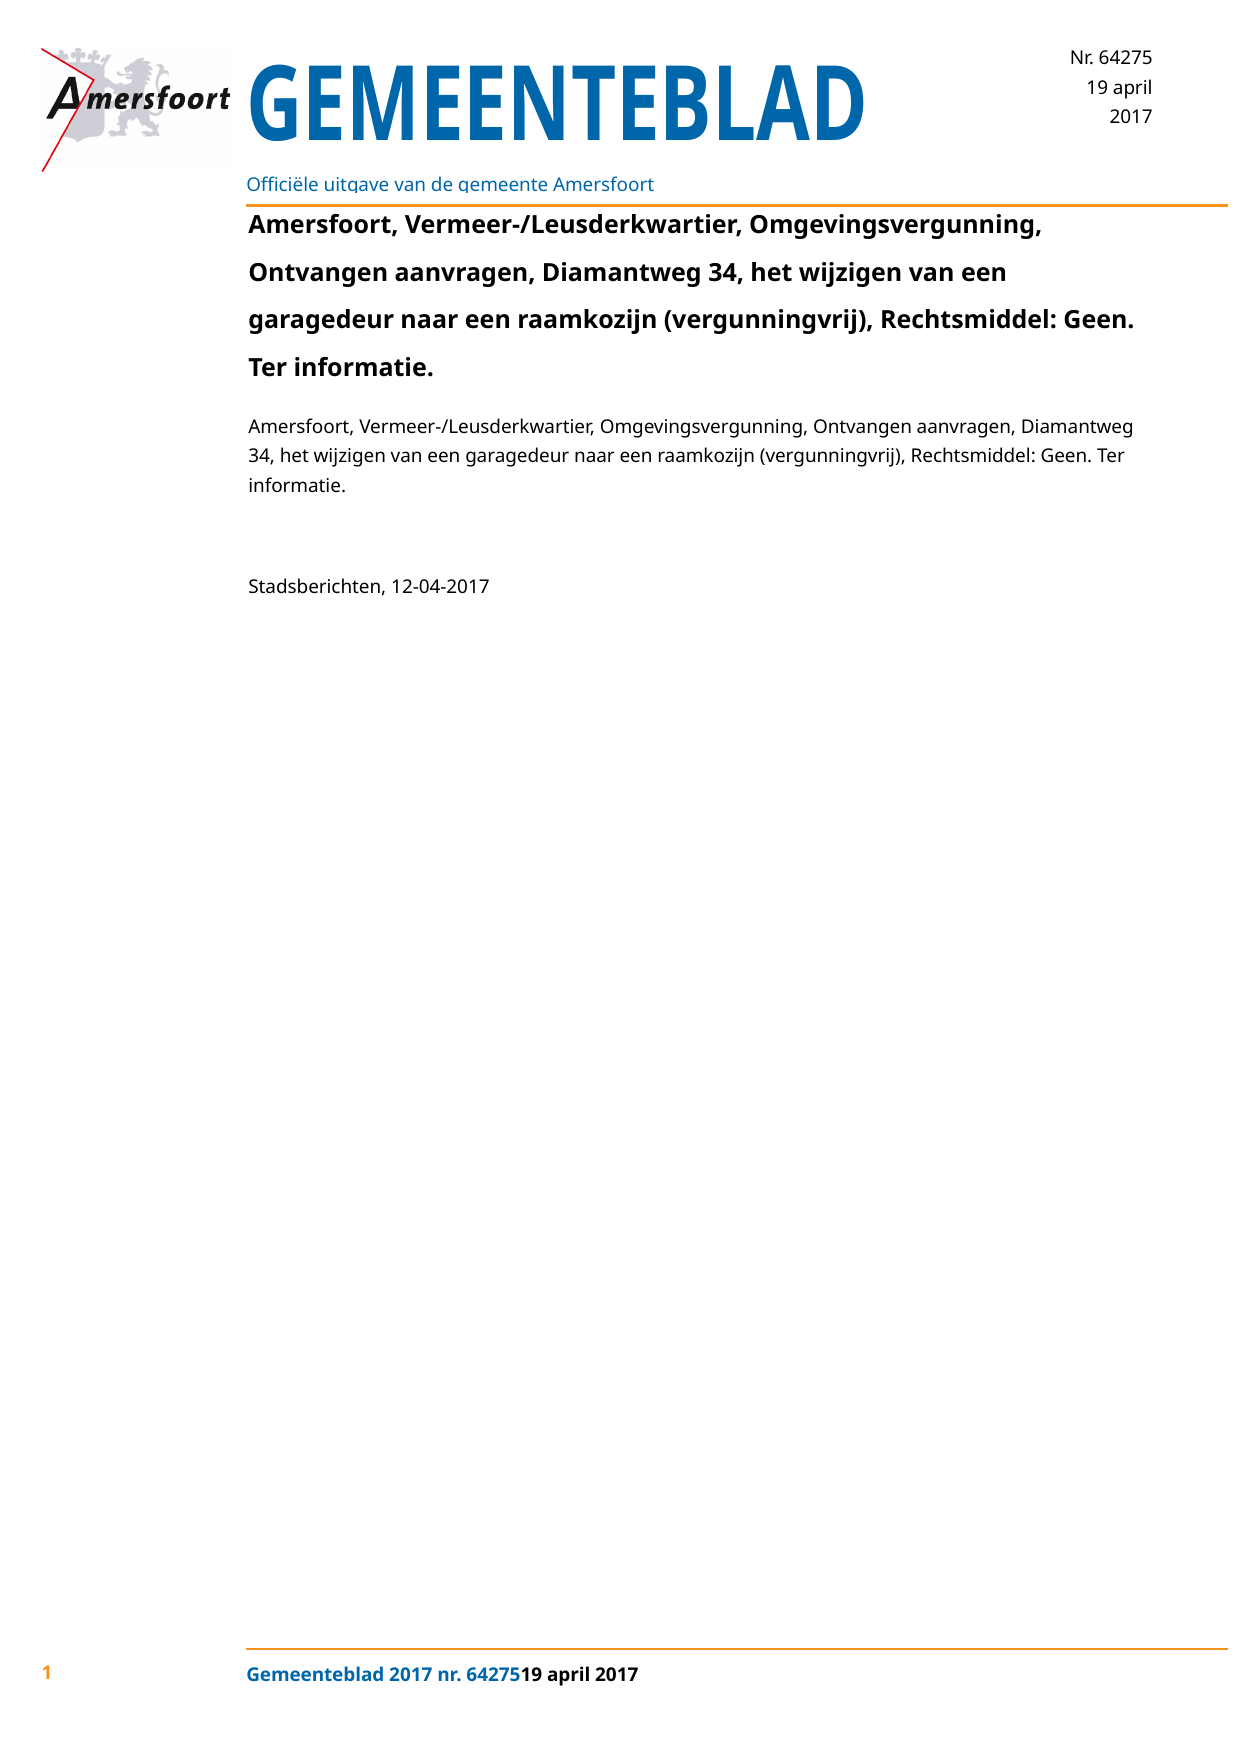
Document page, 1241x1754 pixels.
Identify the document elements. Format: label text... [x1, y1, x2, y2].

text Amersfoort, Vermeer-/Leusderkwartier, Omgevingsvergunning, Ontvangen aanvragen, Diamantweg 34, het wijzigen van een garagedeur naar een raamkozijn (vergunningvrij), Rechtsmiddel: Geen. Ter informatie. [248, 413, 1152, 498]
text Amersfoort, Vermeer-/Leusderkwartier, Omgevingsvergunning, Ontvangen aanvragen, Diamantweg 34, het wijzigen van een garagedeur naar een raamkozijn (vergunningvrij), Rechtsmiddel: Geen. Ter informatie. [248, 207, 1152, 384]
text Stadsberichten, 12-04-2017 [248, 573, 1152, 599]
picture [41, 47, 231, 172]
